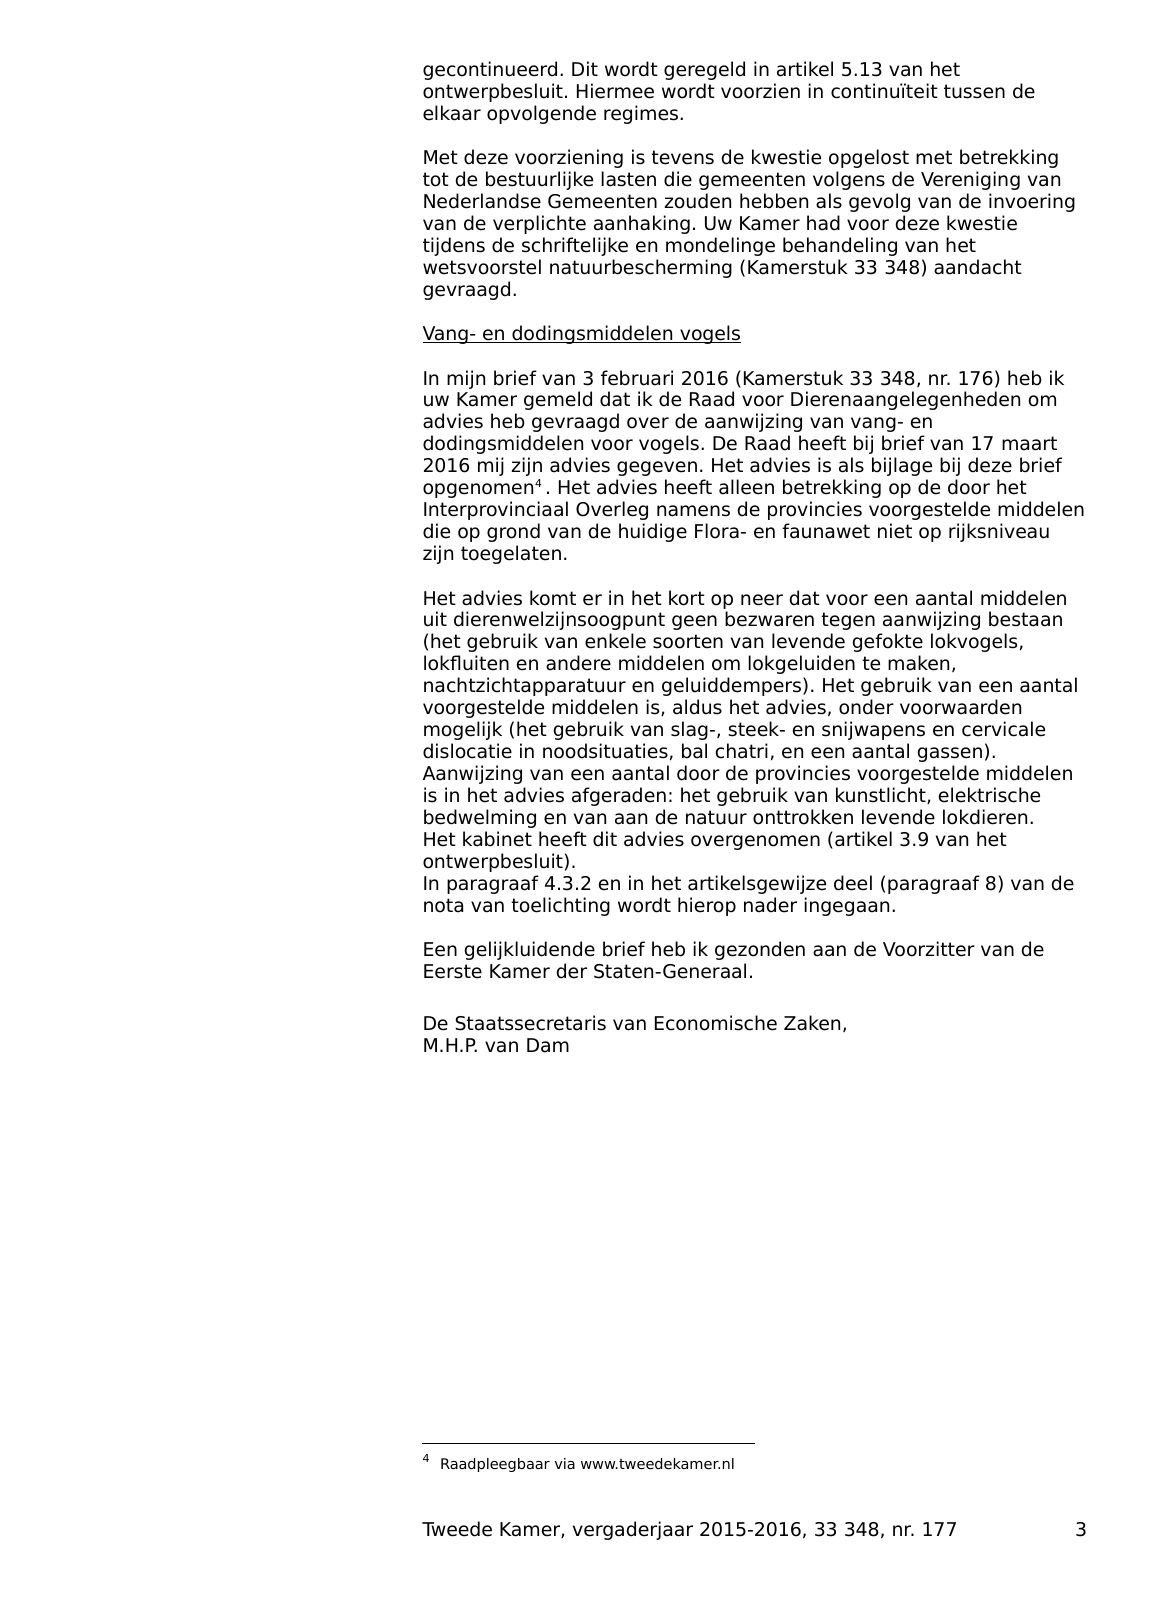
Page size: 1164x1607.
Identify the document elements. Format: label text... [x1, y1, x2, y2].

text Een gelijkluidende brief heb ik gezonden aan de Voorzitter van de Eerste Kamer der Staten-Generaal. [422, 939, 1087, 983]
text In mijn brief van 3 februari 2016 (Kamerstuk 33 348, nr. 176) heb ik uw Kamer gemeld dat ik de Raad voor Dierenaangelegenheden om advies heb gevraagd over de aanwijzing van vang- en dodingsmiddelen voor vogels. De Raad heeft bij brief van 17 maart 2016 mij zijn advies gegeven. Het advies is als bijlage bij deze brief opgenomen. Het advies heeft alleen betrekking op de door het Interprovinciaal Overleg namens de provincies voorgestelde middelen die op grond van de huidige Flora- en faunawet niet op rijksniveau zijn toegelaten. [422, 367, 1087, 565]
subtitle Vang- en dodingsmiddelen vogels [422, 323, 1087, 345]
text Met deze voorziening is tevens de kwestie opgelost met betrekking tot de bestuurlijke lasten die gemeenten volgens de Vereniging van Nederlandse Gemeenten zouden hebben als gevolg van de invoering van de verplichte aanhaking. Uw Kamer had voor deze kwestie tijdens de schriftelijke en mondelinge behandeling van het wetsvoorstel natuurbescherming (Kamerstuk 33 348) aandacht gevraagd. [422, 147, 1087, 301]
text De Staatssecretaris van Economische Zaken, M.H.P. van Dam [422, 1013, 1087, 1057]
text Het advies komt er in het kort op neer dat voor een aantal middelen uit dierenwelzijnsoogpunt geen bezwaren tegen aanwijzing bestaan (het gebruik van enkele soorten van levende gefokte lokvogels, lokfluiten en andere middelen om lokgeluiden te maken, nachtzichtapparatuur en geluiddempers). Het gebruik van een aantal voorgestelde middelen is, aldus het advies, onder voorwaarden mogelijk (het gebruik van slag-, steek- en snijwapens en cervicale dislocatie in noodsituaties, bal chatri, en een aantal gassen). Aanwijzing van een aantal door de provincies voorgestelde middelen is in het advies afgeraden: het gebruik van kunstlicht, elektrische bedwelming en van aan de natuur onttrokken levende lokdieren. [422, 587, 1087, 829]
text gecontinueerd. Dit wordt geregeld in artikel 5.13 van het ontwerpbesluit. Hiermee wordt voorzien in continuïteit tussen de elkaar opvolgende regimes. [422, 59, 1087, 125]
text Raadpleegbaar via www.tweedekamer.nl [422, 1452, 1087, 1474]
text In paragraaf 4.3.2 en in het artikelsgewijze deel (paragraaf 8) van de nota van toelichting wordt hierop nader ingegaan. [422, 873, 1087, 917]
text Het kabinet heeft dit advies overgenomen (artikel 3.9 van het ontwerpbesluit). [422, 829, 1087, 873]
